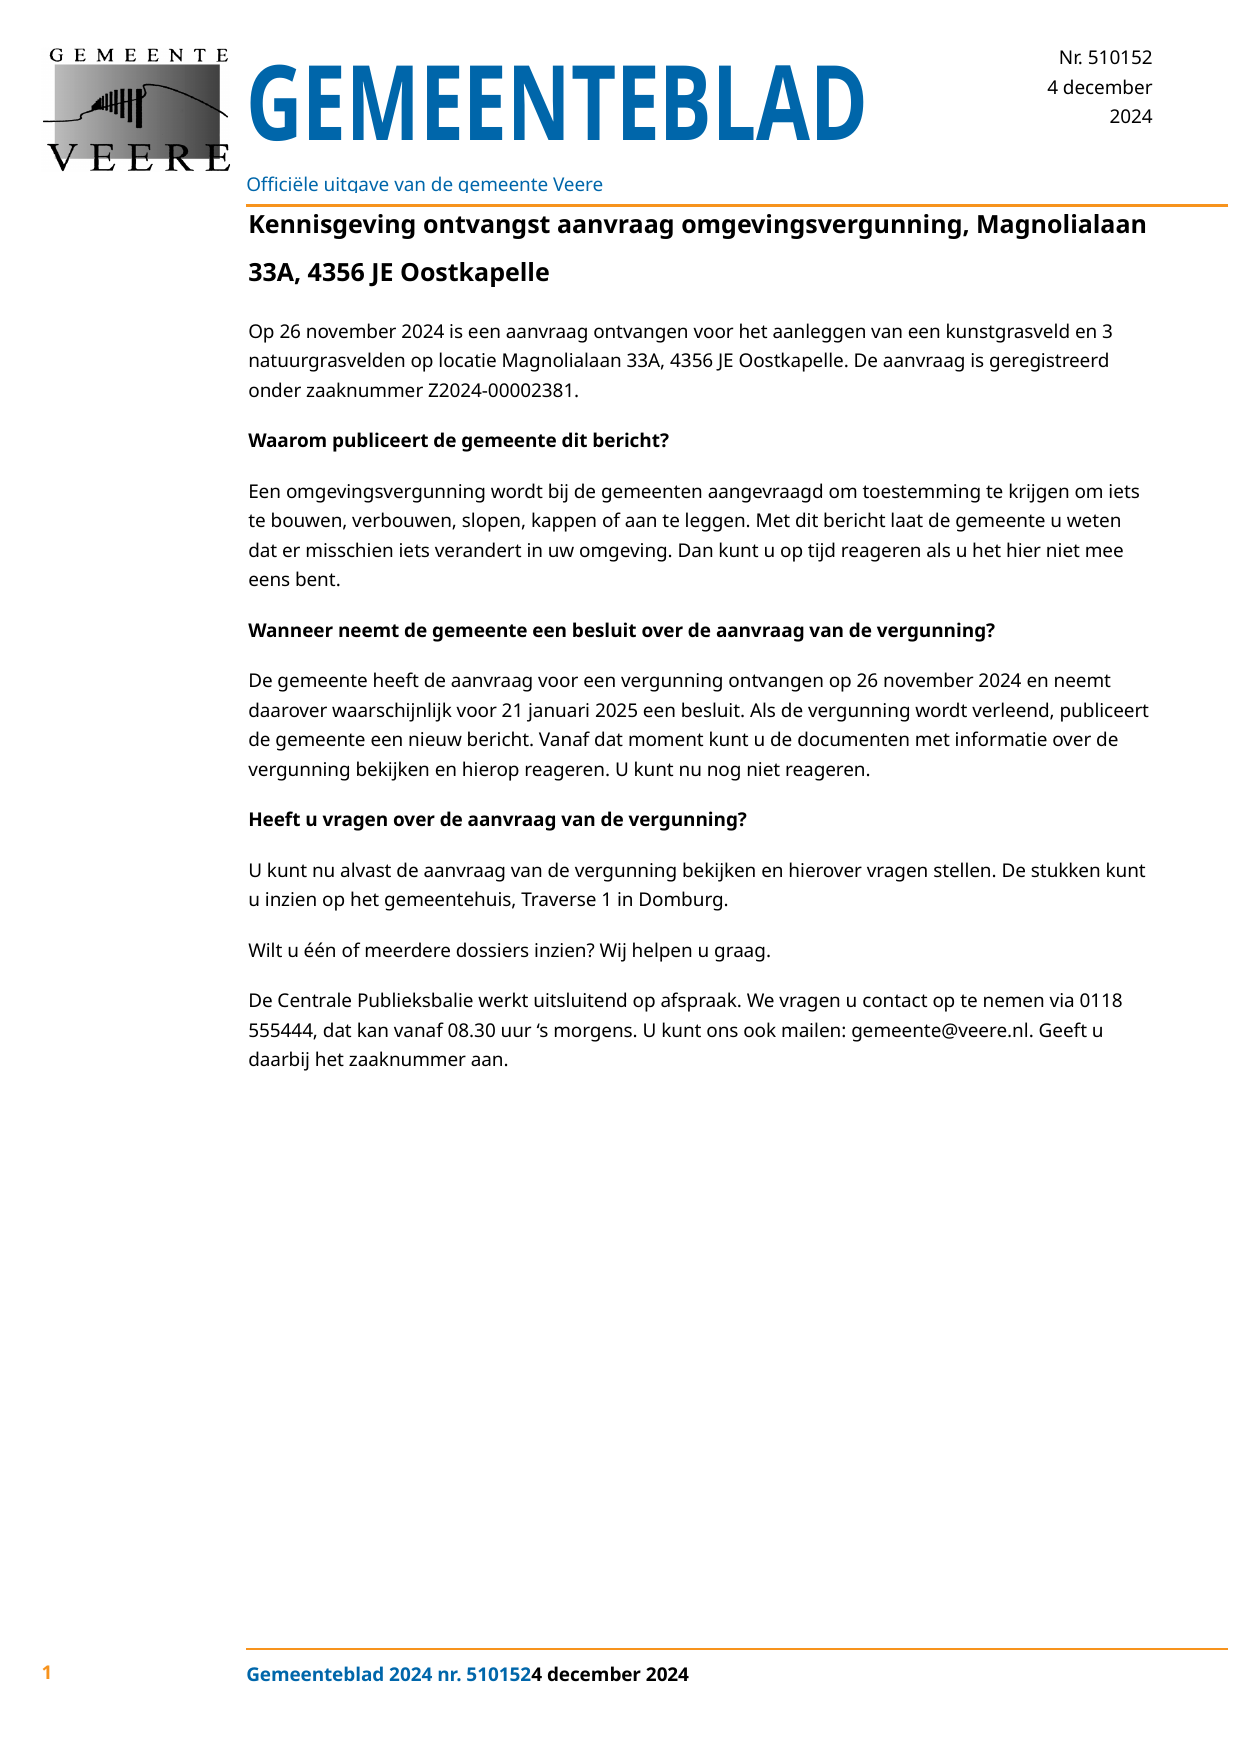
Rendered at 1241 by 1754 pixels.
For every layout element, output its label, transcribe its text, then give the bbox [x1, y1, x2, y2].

text Op 26 november 2024 is een aanvraag ontvangen voor het aanleggen van een kunstgrasveld en 3 natuurgrasvelden op locatie Magnolialaan 33A, 4356 JE Oostkapelle. De aanvraag is geregistreerd onder zaaknummer Z2024-00002381. [248, 318, 1152, 403]
text Heeft u vragen over de aanvraag van de vergunning? [248, 807, 1152, 832]
text Waarom publiceert de gemeente dit bericht? [248, 427, 1152, 453]
text De Centrale Publieksbalie werkt uitsluitend op afspraak. We vragen u contact op te nemen via 0118 555444, dat kan vanaf 08.30 uur ‘s morgens. U kunt ons ook mailen: gemeente@veere.nl. Geeft u daarbij het zaaknummer aan. [248, 987, 1152, 1072]
text U kunt nu alvast de aanvraag van de vergunning bekijken en hierover vragen stellen. De stukken kunt u inzien op het gemeentehuis, Traverse 1 in Domburg. [248, 857, 1152, 912]
text Wilt u één of meerdere dossiers inzien? Wij helpen u graag. [248, 937, 1152, 963]
text Een omgevingsvergunning wordt bij de gemeenten aangevraagd om toestemming te krijgen om iets te bouwen, verbouwen, slopen, kappen of aan te leggen. Met dit bericht laat de gemeente u weten dat er misschien iets verandert in uw omgeving. Dan kunt u op tijd reageren als u het hier niet mee eens bent. [248, 478, 1152, 592]
text De gemeente heeft de aanvraag voor een vergunning ontvangen op 26 november 2024 en neemt daarover waarschijnlijk voor 21 januari 2025 een besluit. Als de vergunning wordt verleend, publiceert de gemeente een nieuw bericht. Vanaf dat moment kunt u de documenten met informatie over de vergunning bekijken en hierop reageren. U kunt nu nog niet reageren. [248, 667, 1152, 782]
text Wanneer neemt de gemeente een besluit over de aanvraag van de vergunning? [248, 617, 1152, 643]
picture [41, 47, 231, 172]
text Kennisgeving ontvangst aanvraag omgevingsvergunning, Magnolialaan 33A, 4356 JE Oostkapelle [248, 207, 1152, 288]
